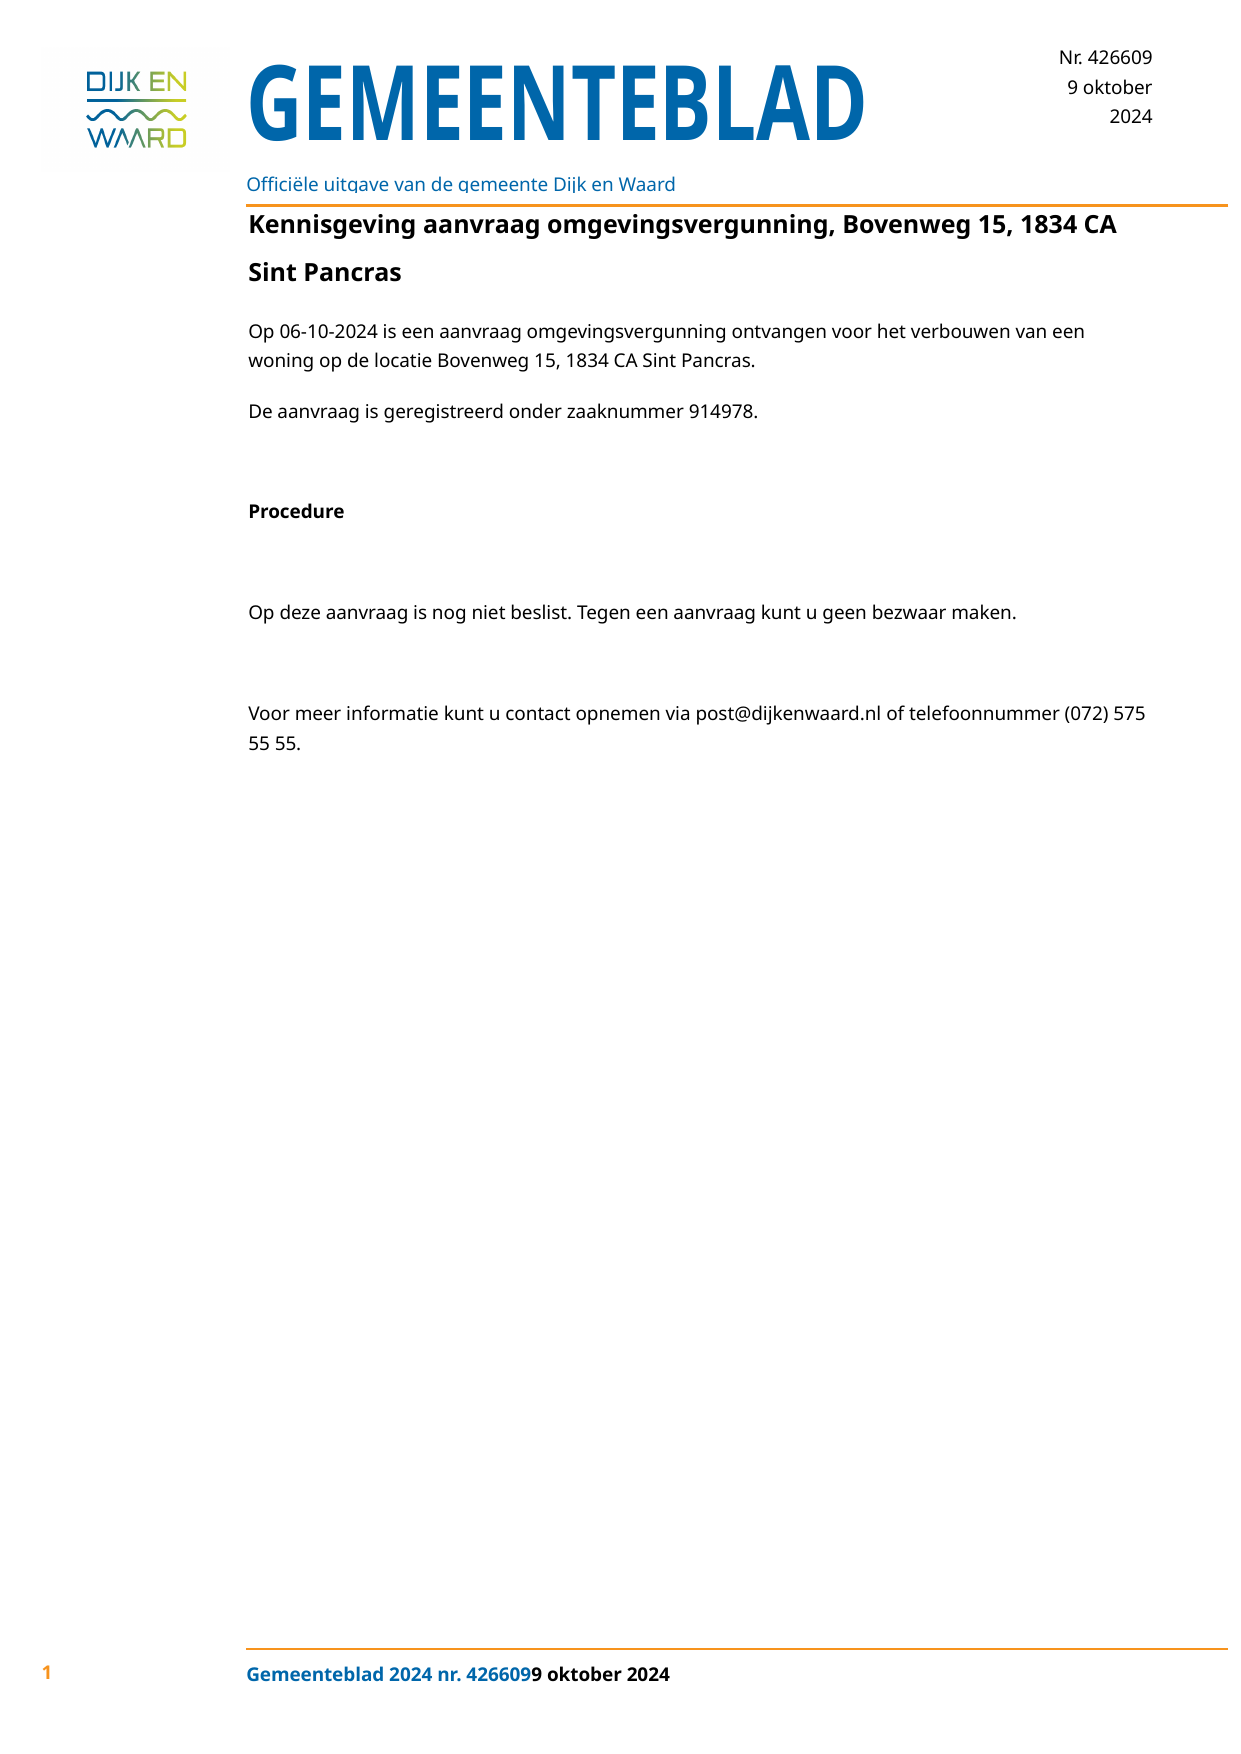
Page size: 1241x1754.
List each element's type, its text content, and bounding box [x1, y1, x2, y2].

text Voor meer informatie kunt u contact opnemen via post@dijkenwaard.nl of telefoonnummer (072) 575 55 55. [248, 700, 1152, 756]
picture [41, 47, 231, 172]
text De aanvraag is geregistreerd onder zaaknummer 914978. [248, 398, 1152, 424]
text Procedure [248, 499, 1152, 524]
text Kennisgeving aanvraag omgevingsvergunning, Bovenweg 15, 1834 CA Sint Pancras [248, 207, 1152, 288]
text Op deze aanvraag is nog niet beslist. Tegen een aanvraag kunt u geen bezwaar maken. [248, 599, 1152, 625]
text Op 06-10-2024 is een aanvraag omgevingsvergunning ontvangen voor het verbouwen van een woning op de locatie Bovenweg 15, 1834 CA Sint Pancras. [248, 318, 1152, 373]
